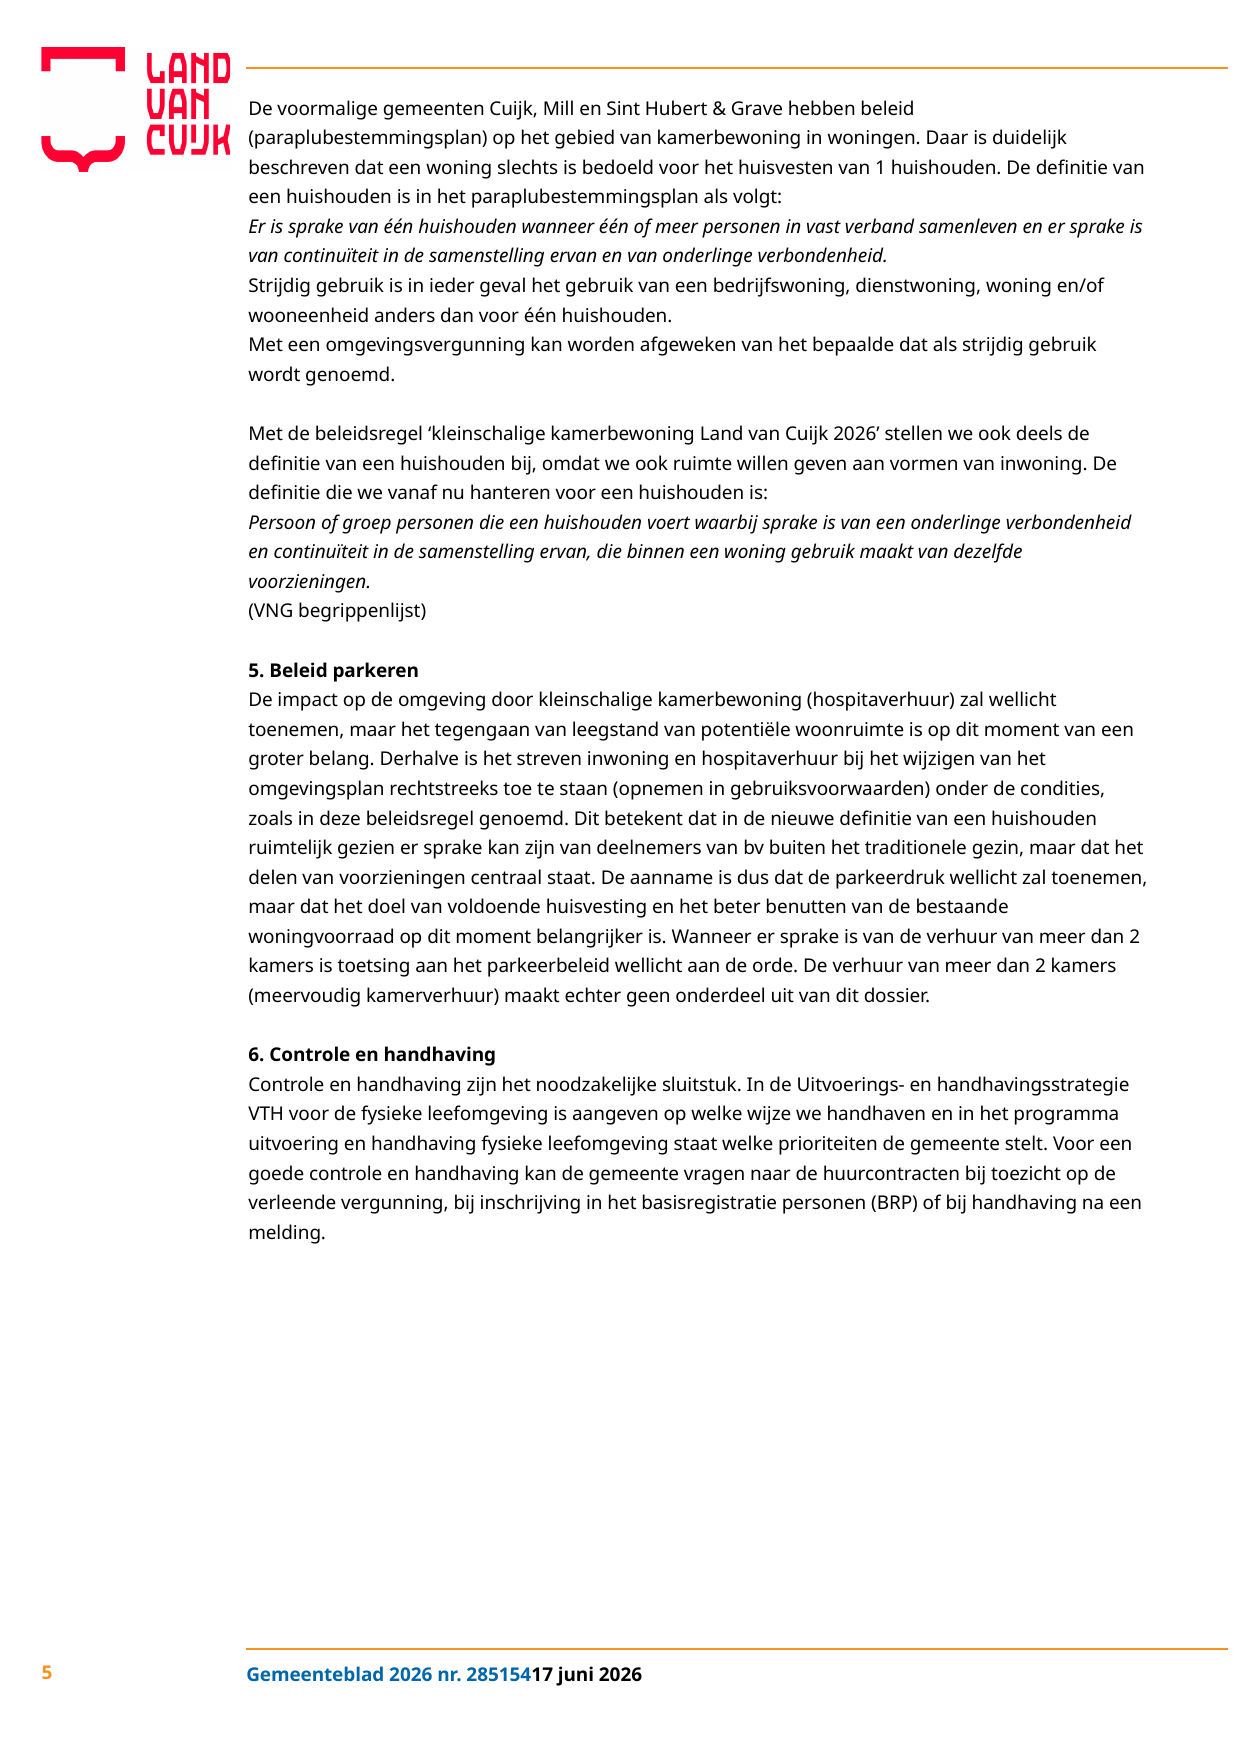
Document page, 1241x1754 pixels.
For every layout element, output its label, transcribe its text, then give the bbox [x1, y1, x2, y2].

text Persoon of groep personen die een huishouden voert waarbij sprake is van een onderlinge verbondenheid en continuïteit in de samenstelling ervan, die binnen een woning gebruik maakt van dezelfde voorzieningen. [248, 509, 1152, 594]
text 5. Beleid parkeren [248, 657, 1152, 683]
text 6. Controle en handhaving [248, 1041, 1152, 1067]
picture [41, 47, 231, 172]
text De impact op de omgeving door kleinschalige kamerbewoning (hospitaverhuur) zal wellicht toenemen, maar het tegengaan van leegstand van potentiële woonruimte is op dit moment van een groter belang. Derhalve is het streven inwoning en hospitaverhuur bij het wijzigen van het omgevingsplan rechtstreeks toe te staan (opnemen in gebruiksvoorwaarden) onder de condities, zoals in deze beleidsregel genoemd. Dit betekent dat in de nieuwe definitie van een huishouden ruimtelijk gezien er sprake kan zijn van deelnemers van bv buiten het traditionele gezin, maar dat het delen van voorzieningen centraal staat. De aanname is dus dat de parkeerdruk wellicht zal toenemen, maar dat het doel van voldoende huisvesting en het beter benutten van de bestaande woningvoorraad op dit moment belangrijker is. Wanneer er sprake is van de verhuur van meer dan 2 kamers is toetsing aan het parkeerbeleid wellicht aan de orde. De verhuur van meer dan 2 kamers (meervoudig kamerverhuur) maakt echter geen onderdeel uit van dit dossier. [248, 686, 1152, 1008]
text Met een omgevingsvergunning kan worden afgeweken van het bepaalde dat als strijdig gebruik wordt genoemd. [248, 331, 1152, 387]
text Controle en handhaving zijn het noodzakelijke sluitstuk. In de Uitvoerings- en handhavingsstrategie VTH voor de fysieke leefomgeving is aangeven op welke wijze we handhaven en in het programma uitvoering en handhaving fysieke leefomgeving staat welke prioriteiten de gemeente stelt. Voor een goede controle en handhaving kan de gemeente vragen naar de huurcontracten bij toezicht op de verleende vergunning, bij inschrijving in het basisregistratie personen (BRP) of bij handhaving na een melding. [248, 1071, 1152, 1245]
text Er is sprake van één huishouden wanneer één of meer personen in vast verband samenleven en er sprake is van continuïteit in de samenstelling ervan en van onderlinge verbondenheid. [248, 213, 1152, 268]
text Met de beleidsregel ‘kleinschalige kamerbewoning Land van Cuijk 2026’ stellen we ook deels de definitie van een huishouden bij, omdat we ook ruimte willen geven aan vormen van inwoning. De definitie die we vanaf nu hanteren voor een huishouden is: [248, 420, 1152, 505]
text (VNG begrippenlijst) [248, 598, 1152, 623]
text Strijdig gebruik is in ieder geval het gebruik van een bedrijfswoning, dienstwoning, woning en/of wooneenheid anders dan voor één huishouden. [248, 272, 1152, 328]
text De voormalige gemeenten Cuijk, Mill en Sint Hubert & Grave hebben beleid (paraplubestemmingsplan) op het gebied van kamerbewoning in woningen. Daar is duidelijk beschreven dat een woning slechts is bedoeld voor het huisvesten van 1 huishouden. De definitie van een huishouden is in het paraplubestemmingsplan als volgt: [248, 95, 1152, 209]
